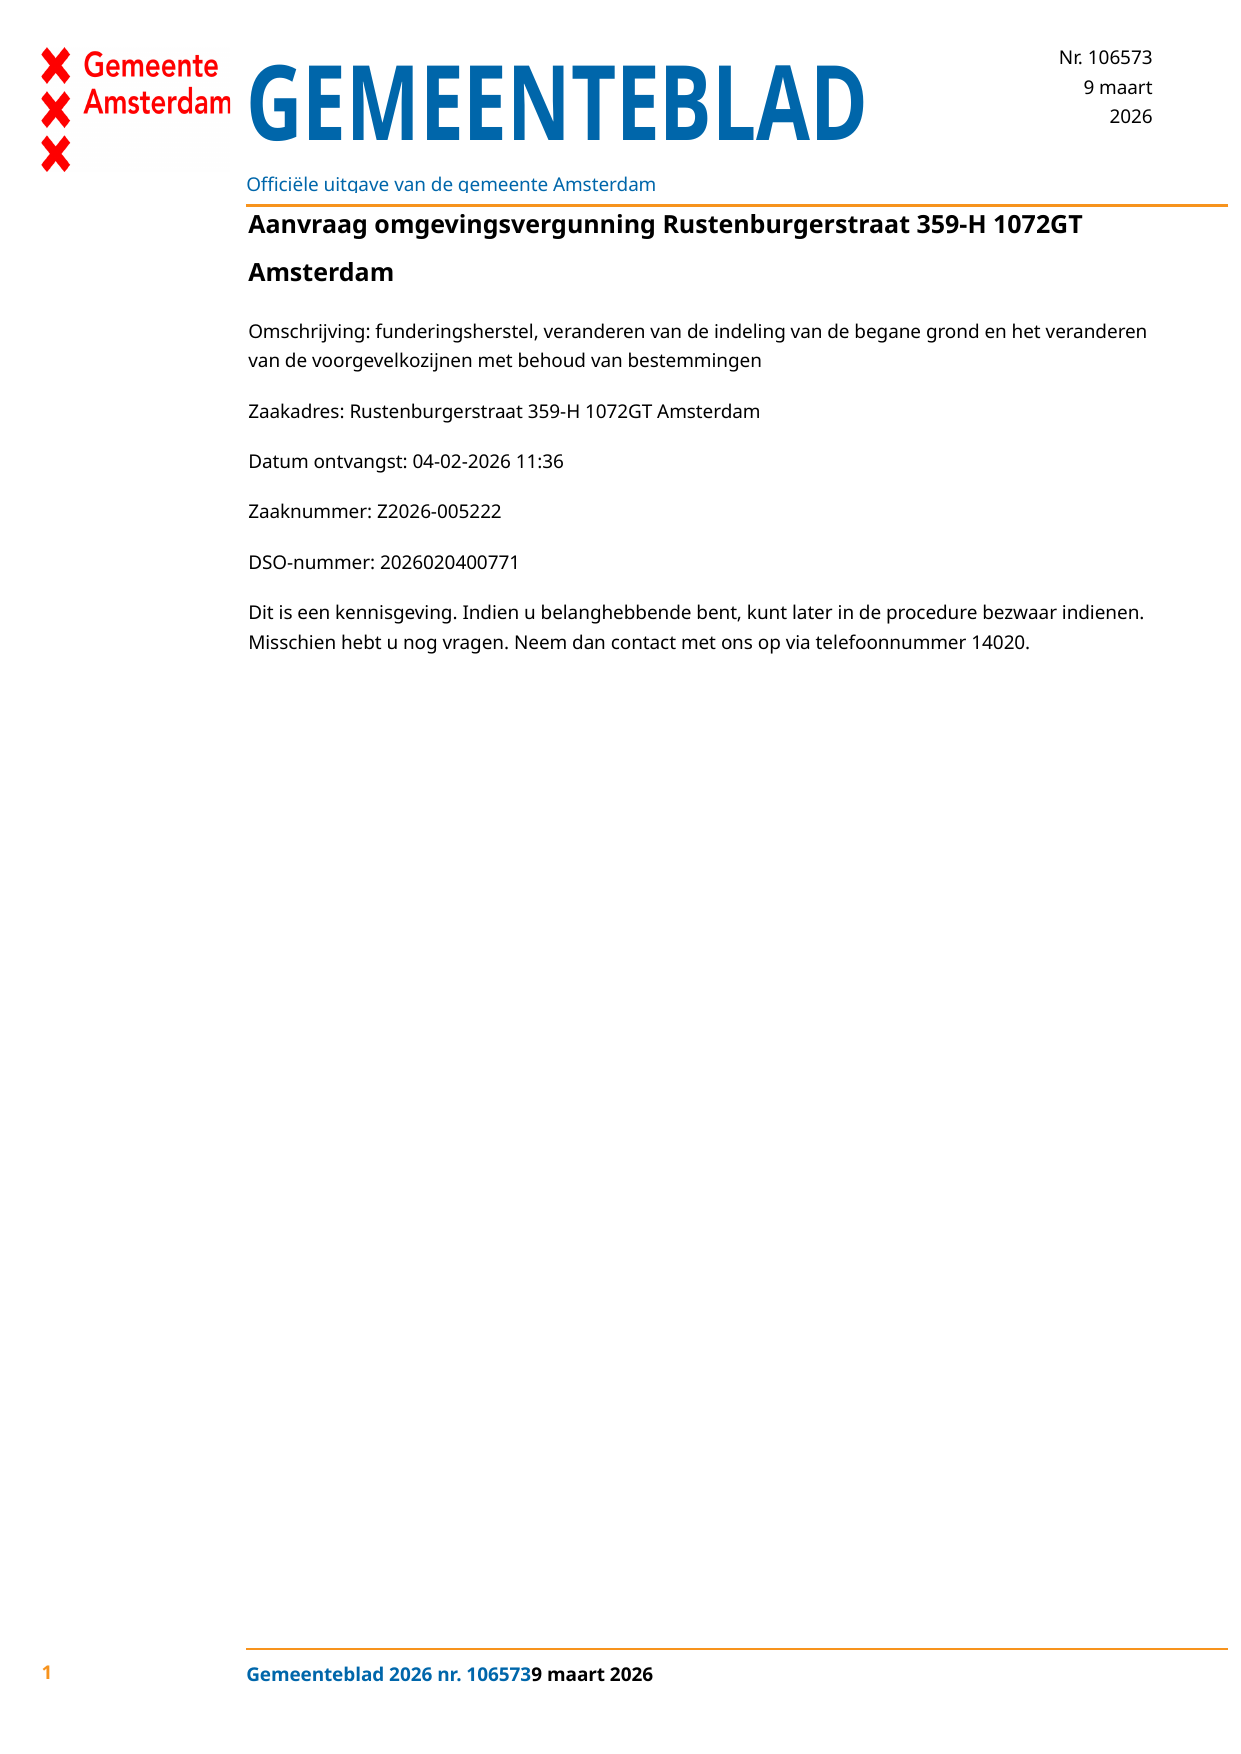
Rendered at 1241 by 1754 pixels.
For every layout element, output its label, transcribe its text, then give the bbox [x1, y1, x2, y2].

text Omschrijving: funderingsherstel, veranderen van de indeling van de begane grond en het veranderen van de voorgevelkozijnen met behoud van bestemmingen [248, 318, 1152, 373]
text Datum ontvangst: 04-02-2026 11:36 [248, 448, 1152, 474]
text Zaaknummer: Z2026-005222 [248, 499, 1152, 524]
text Zaakadres: Rustenburgerstraat 359-H 1072GT Amsterdam [248, 398, 1152, 424]
picture [41, 47, 231, 172]
text Dit is een kennisgeving. Indien u belanghebbende bent, kunt later in de procedure bezwaar indienen. Misschien hebt u nog vragen. Neem dan contact met ons op via telefoonnummer 14020. [248, 599, 1152, 655]
text Aanvraag omgevingsvergunning Rustenburgerstraat 359-H 1072GT Amsterdam [248, 207, 1152, 288]
text DSO-nummer: 2026020400771 [248, 549, 1152, 575]
